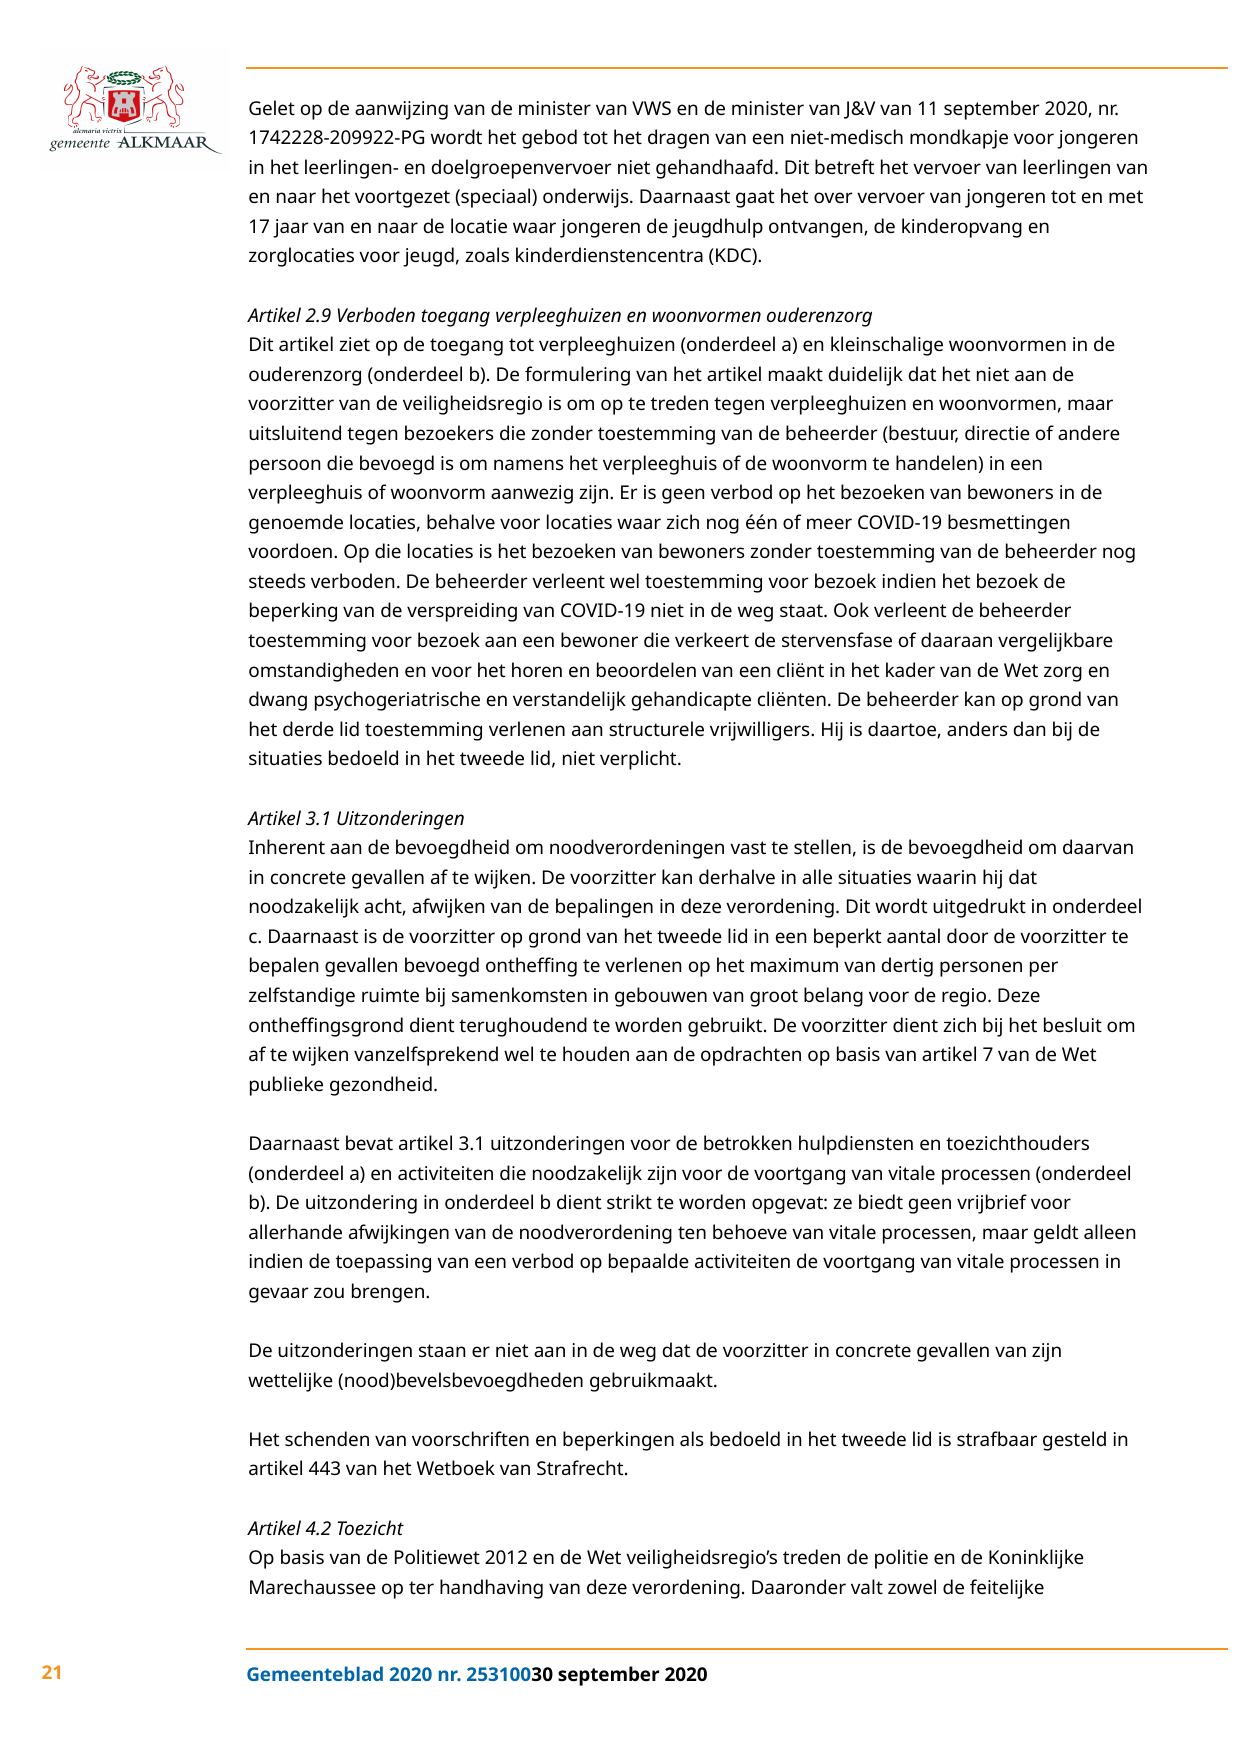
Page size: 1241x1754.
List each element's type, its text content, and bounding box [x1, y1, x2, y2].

text Artikel 4.2 Toezicht [248, 1515, 1152, 1541]
text Op basis van de Politiewet 2012 en de Wet veiligheidsregio’s treden de politie en de Koninklijke Marechaussee op ter handhaving van deze verordening. Daaronder valt zowel de feitelijke [248, 1544, 1152, 1600]
picture [41, 47, 231, 172]
text Artikel 2.9 Verboden toegang verpleeghuizen en woonvormen ouderenzorg [248, 302, 1152, 328]
text Dit artikel ziet op de toegang tot verpleeghuizen (onderdeel a) en kleinschalige woonvormen in de ouderenzorg (onderdeel b). De formulering van het artikel maakt duidelijk dat het niet aan de voorzitter van de veiligheidsregio is om op te treden tegen verpleeghuizen en woonvormen, maar uitsluitend tegen bezoekers die zonder toestemming van de beheerder (bestuur, directie of andere persoon die bevoegd is om namens het verpleeghuis of de woonvorm te handelen) in een verpleeghuis of woonvorm aanwezig zijn. Er is geen verbod op het bezoeken van bewoners in de genoemde locaties, behalve voor locaties waar zich nog één of meer COVID-19 besmettingen voordoen. Op die locaties is het bezoeken van bewoners zonder toestemming van de beheerder nog steeds verboden. De beheerder verleent wel toestemming voor bezoek indien het bezoek de beperking van de verspreiding van COVID-19 niet in de weg staat. Ook verleent de beheerder toestemming voor bezoek aan een bewoner die verkeert de stervensfase of daaraan vergelijkbare omstandigheden en voor het horen en beoordelen van een cliënt in het kader van de Wet zorg en dwang psychogeriatrische en verstandelijk gehandicapte cliënten. De beheerder kan op grond van het derde lid toestemming verlenen aan structurele vrijwilligers. Hij is daartoe, anders dan bij de situaties bedoeld in het tweede lid, niet verplicht. [248, 331, 1152, 771]
text Het schenden van voorschriften en beperkingen als bedoeld in het tweede lid is strafbaar gesteld in artikel 443 van het Wetboek van Strafrecht. [248, 1426, 1152, 1481]
text Artikel 3.1 Uitzonderingen [248, 805, 1152, 831]
text De uitzonderingen staan er niet aan in de weg dat de voorzitter in concrete gevallen van zijn wettelijke (nood)bevelsbevoegdheden gebruikmaakt. [248, 1337, 1152, 1393]
text Gelet op de aanwijzing van de minister van VWS en de minister van J&V van 11 september 2020, nr. 1742228-209922-PG wordt het gebod tot het dragen van een niet-medisch mondkapje voor jongeren in het leerlingen- en doelgroepenvervoer niet gehandhaafd. Dit betreft het vervoer van leerlingen van en naar het voortgezet (speciaal) onderwijs. Daarnaast gaat het over vervoer van jongeren tot en met 17 jaar van en naar de locatie waar jongeren de jeugdhulp ontvangen, de kinderopvang en zorglocaties voor jeugd, zoals kinderdienstencentra (KDC). [248, 95, 1152, 268]
text Inherent aan de bevoegdheid om noodverordeningen vast te stellen, is de bevoegdheid om daarvan in concrete gevallen af te wijken. De voorzitter kan derhalve in alle situaties waarin hij dat noodzakelijk acht, afwijken van de bepalingen in deze verordening. Dit wordt uitgedrukt in onderdeel c. Daarnaast is de voorzitter op grond van het tweede lid in een beperkt aantal door de voorzitter te bepalen gevallen bevoegd ontheffing te verlenen op het maximum van dertig personen per zelfstandige ruimte bij samenkomsten in gebouwen van groot belang voor de regio. Deze ontheffingsgrond dient terughoudend te worden gebruikt. De voorzitter dient zich bij het besluit om af te wijken vanzelfsprekend wel te houden aan de opdrachten op basis van artikel 7 van de Wet publieke gezondheid. [248, 834, 1152, 1097]
text Daarnaast bevat artikel 3.1 uitzonderingen voor de betrokken hulpdiensten en toezichthouders (onderdeel a) en activiteiten die noodzakelijk zijn voor de voortgang van vitale processen (onderdeel b). De uitzondering in onderdeel b dient strikt te worden opgevat: ze biedt geen vrijbrief voor allerhande afwijkingen van de noodverordening ten behoeve van vitale processen, maar geldt alleen indien de toepassing van een verbod op bepaalde activiteiten de voortgang van vitale processen in gevaar zou brengen. [248, 1130, 1152, 1304]
